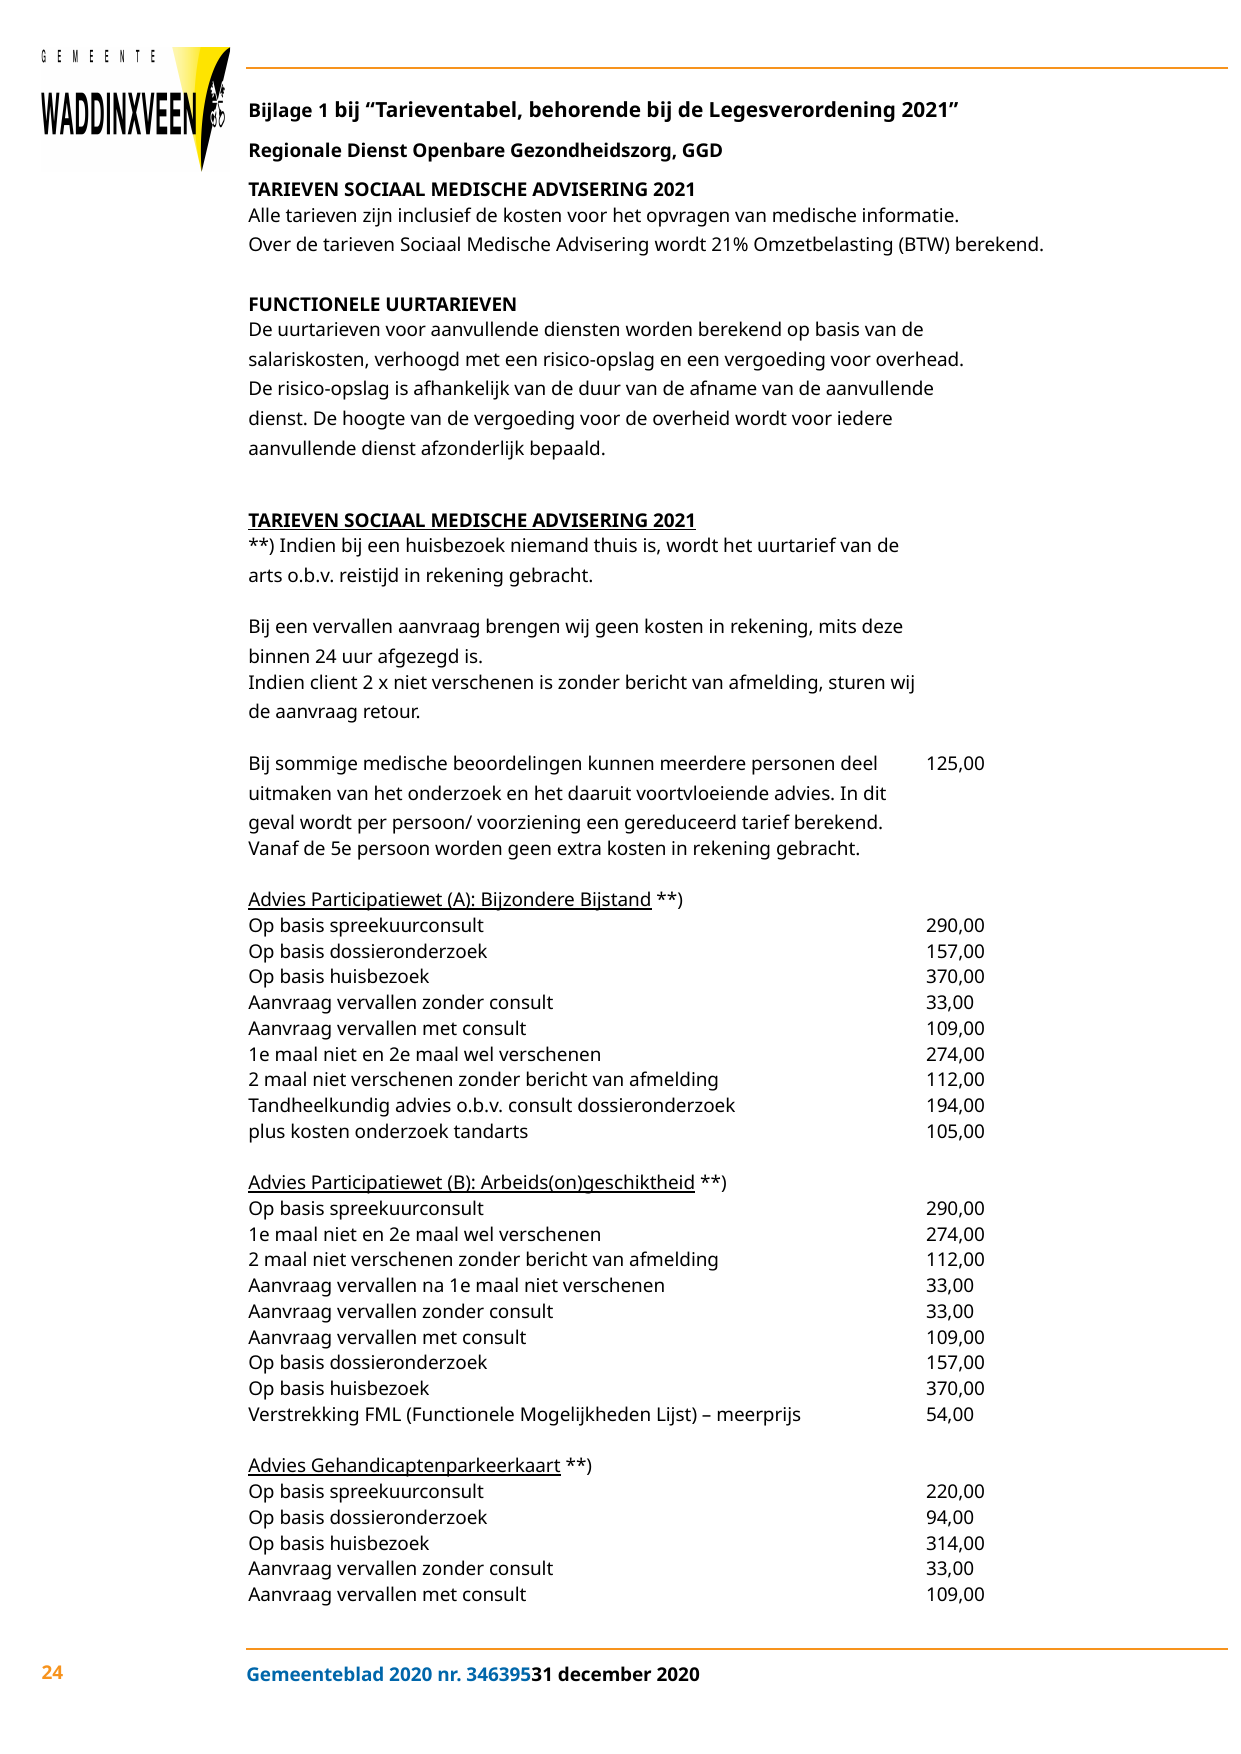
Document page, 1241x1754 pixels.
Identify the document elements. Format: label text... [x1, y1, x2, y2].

table_cell 109,00 [926, 1015, 1152, 1041]
table_cell 94,00 [926, 1504, 1152, 1530]
table_cell Op basis dossieronderzoek [248, 938, 926, 964]
table_cell 105,00 [926, 1118, 1152, 1144]
table_cell Indien client 2 x niet verschenen is zonder bericht van afmelding, sturen wij de aanvraag retour. [248, 669, 926, 724]
table_header FUNCTIONELE UURTARIEVEN [248, 291, 1152, 316]
table_cell 2 maal niet verschenen zonder bericht van afmelding [248, 1247, 926, 1272]
table_cell [248, 1427, 926, 1452]
table_cell Op basis huisbezoek [248, 1375, 926, 1401]
table_cell Op basis spreekuurconsult [248, 1478, 926, 1504]
table_cell 109,00 [926, 1324, 1152, 1349]
table_cell [926, 1427, 1152, 1452]
table_cell [926, 724, 1152, 750]
table_cell Op basis spreekuurconsult [248, 1195, 926, 1221]
table_cell Aanvraag vervallen zonder consult [248, 1555, 926, 1581]
table_cell Bij sommige medische beoordelingen kunnen meerdere personen deel uitmaken van het onderzoek en het daaruit voortvloeiende advies. In dit geval wordt per persoon/ voorziening een gereduceerd tarief berekend. [248, 750, 926, 835]
text TARIEVEN SOCIAAL MEDISCHE ADVISERING 2021 [248, 176, 1152, 202]
table_cell Advies Gehandicaptenparkeerkaart **) [248, 1453, 1152, 1478]
table_cell 112,00 [926, 1067, 1152, 1092]
table_cell plus kosten onderzoek tandarts [248, 1118, 926, 1144]
table_cell 157,00 [926, 938, 1152, 964]
table_cell Advies Participatiewet (B): Arbeids(on)geschiktheid **) [248, 1170, 1152, 1195]
picture [41, 47, 231, 172]
table_cell Op basis dossieronderzoek [248, 1504, 926, 1530]
table_cell 33,00 [926, 989, 1152, 1015]
table_cell 33,00 [926, 1298, 1152, 1324]
table_cell Aanvraag vervallen met consult [248, 1015, 926, 1041]
table_cell [926, 886, 1152, 912]
table_cell 2 maal niet verschenen zonder bericht van afmelding [248, 1067, 926, 1092]
table_cell [248, 724, 926, 750]
table_cell 370,00 [926, 964, 1152, 989]
table_cell [926, 614, 1152, 669]
table_cell Op basis huisbezoek [248, 1530, 926, 1555]
table_cell De uurtarieven voor aanvullende diensten worden berekend op basis van de salariskosten, verhoogd met een risico-opslag en een vergoeding voor overhead. De risico-opslag is afhankelijk van de duur van de afname van de aanvullende dienst. De hoogte van de vergoeding voor de overheid wordt voor iedere aanvullende dienst afzonderlijk bepaald. [248, 316, 968, 461]
table_cell [926, 669, 1152, 724]
text Regionale Dienst Openbare Gezondheidszorg, GGD [248, 137, 1152, 163]
table_cell [968, 316, 1152, 461]
table_cell 314,00 [926, 1530, 1152, 1555]
table_cell 1e maal niet en 2e maal wel verschenen [248, 1221, 926, 1247]
table_cell Op basis spreekuurconsult [248, 912, 926, 938]
table_cell 290,00 [926, 1195, 1152, 1221]
text Alle tarieven zijn inclusief de kosten voor het opvragen van medische informatie. [248, 202, 1152, 228]
table_cell 274,00 [926, 1221, 1152, 1247]
table_cell [248, 861, 926, 886]
text TARIEVEN SOCIAAL MEDISCHE ADVISERING 2021 [248, 507, 1152, 533]
table_cell 112,00 [926, 1247, 1152, 1272]
text Over de tarieven Sociaal Medische Advisering wordt 21% Omzetbelasting (BTW) berekend. [248, 231, 1152, 257]
table_cell [926, 588, 1152, 614]
table_cell 157,00 [926, 1350, 1152, 1375]
table_cell Bij een vervallen aanvraag brengen wij geen kosten in rekening, mits deze binnen 24 uur afgezegd is. [248, 614, 926, 669]
table_cell [248, 588, 926, 614]
table_cell Advies Participatiewet (A): Bijzondere Bijstand **) [248, 886, 926, 912]
table_cell Aanvraag vervallen na 1e maal niet verschenen [248, 1273, 926, 1298]
table_cell Verstrekking FML (Functionele Mogelijkheden Lijst) – meerprijs [248, 1401, 926, 1427]
table_cell 33,00 [926, 1555, 1152, 1581]
table_cell Op basis huisbezoek [248, 964, 926, 989]
table_cell [248, 1144, 1152, 1169]
table_cell Op basis dossieronderzoek [248, 1350, 926, 1375]
table_cell Aanvraag vervallen met consult [248, 1581, 926, 1607]
table_cell [926, 835, 1152, 861]
table_cell 194,00 [926, 1092, 1152, 1118]
table_cell Tandheelkundig advies o.b.v. consult dossieronderzoek [248, 1092, 926, 1118]
table_cell Aanvraag vervallen met consult [248, 1324, 926, 1349]
table_cell 125,00 [926, 750, 1152, 835]
table_cell Aanvraag vervallen zonder consult [248, 1298, 926, 1324]
table_cell Aanvraag vervallen zonder consult [248, 989, 926, 1015]
table_cell 33,00 [926, 1273, 1152, 1298]
table_cell 1e maal niet en 2e maal wel verschenen [248, 1041, 926, 1067]
table_cell 54,00 [926, 1401, 1152, 1427]
table_cell 220,00 [926, 1478, 1152, 1504]
text Bijlage 1 bij “Tarieventabel, behorende bij de Legesverordening 2021” [248, 95, 1152, 123]
table_cell 290,00 [926, 912, 1152, 938]
table_cell 370,00 [926, 1375, 1152, 1401]
table_cell 274,00 [926, 1041, 1152, 1067]
table_header **) Indien bij een huisbezoek niemand thuis is, wordt het uurtarief van de arts o.b.v. reistijd in rekening gebracht. [248, 533, 926, 588]
table_cell 109,00 [926, 1581, 1152, 1607]
table_cell Vanaf de 5e persoon worden geen extra kosten in rekening gebracht. [248, 835, 926, 861]
table_header [926, 533, 1152, 588]
table_cell [926, 861, 1152, 886]
